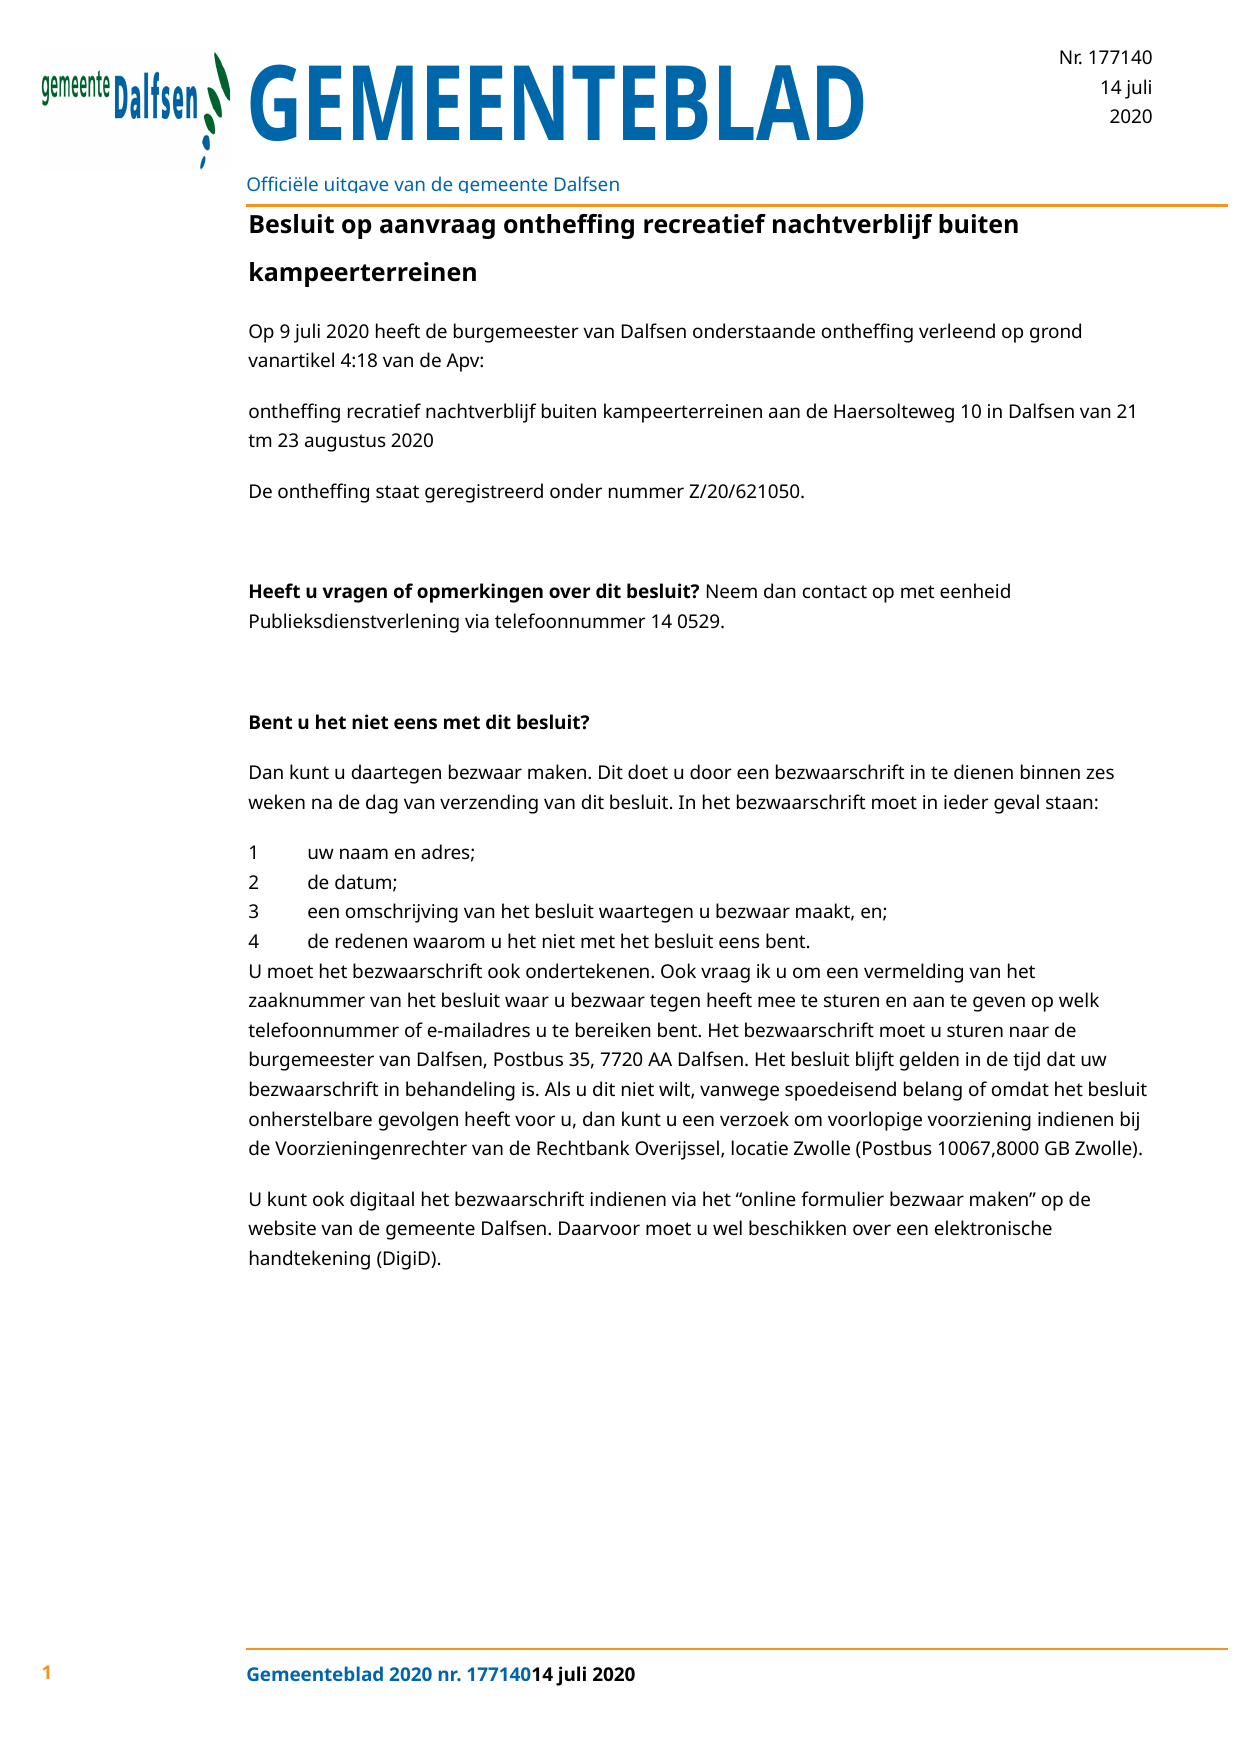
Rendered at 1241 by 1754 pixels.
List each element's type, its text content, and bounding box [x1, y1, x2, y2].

picture [41, 47, 231, 172]
text U kunt ook digitaal het bezwaarschrift indienen via het “online formulier bezwaar maken” op de website van de gemeente Dalfsen. Daarvoor moet u wel beschikken over een elektronische handtekening (DigiD). [248, 1186, 1152, 1271]
text Op 9 juli 2020 heeft de burgemeester van Dalfsen onderstaande ontheffing verleend op grond vanartikel 4:18 van de Apv: [248, 318, 1152, 373]
list de redenen waarom u het niet met het besluit eens bent. [248, 928, 1152, 954]
list een omschrijving van het besluit waartegen u bezwaar maakt, en; [248, 899, 1152, 924]
text Dan kunt u daartegen bezwaar maken. Dit doet u door een bezwaarschrift in te dienen binnen zes weken na de dag van verzending van dit besluit. In het bezwaarschrift moet in ieder geval staan: [248, 759, 1152, 815]
text Besluit op aanvraag ontheffing recreatief nachtverblijf buiten kampeerterreinen [248, 207, 1152, 288]
text U moet het bezwaarschrift ook ondertekenen. Ook vraag ik u om een vermelding van het zaaknummer van het besluit waar u bezwaar tegen heeft mee te sturen en aan te geven op welk telefoonnummer of e-mailadres u te bereiken bent. Het bezwaarschrift moet u sturen naar de burgemeester van Dalfsen, Postbus 35, 7720 AA Dalfsen. Het besluit blijft gelden in de tijd dat uw bezwaarschrift in behandeling is. Als u dit niet wilt, vanwege spoedeisend belang of omdat het besluit onherstelbare gevolgen heeft voor u, dan kunt u een verzoek om voorlopige voorziening indienen bij de Voorzieningenrechter van de Rechtbank Overijssel, locatie Zwolle (Postbus 10067,8000 GB Zwolle). [248, 958, 1152, 1161]
text Heeft u vragen of opmerkingen over dit besluit? Neem dan contact op met eenheid Publieksdienstverlening via telefoonnummer 14 0529. [248, 579, 1152, 634]
list uw naam en adres; [248, 839, 1152, 865]
text De ontheffing staat geregistreerd onder nummer Z/20/621050. [248, 478, 1152, 504]
list de datum; [248, 869, 1152, 895]
text Bent u het niet eens met dit besluit? [248, 709, 1152, 735]
text ontheffing recratief nachtverblijf buiten kampeerterreinen aan de Haersolteweg 10 in Dalfsen van 21 tm 23 augustus 2020 [248, 398, 1152, 453]
